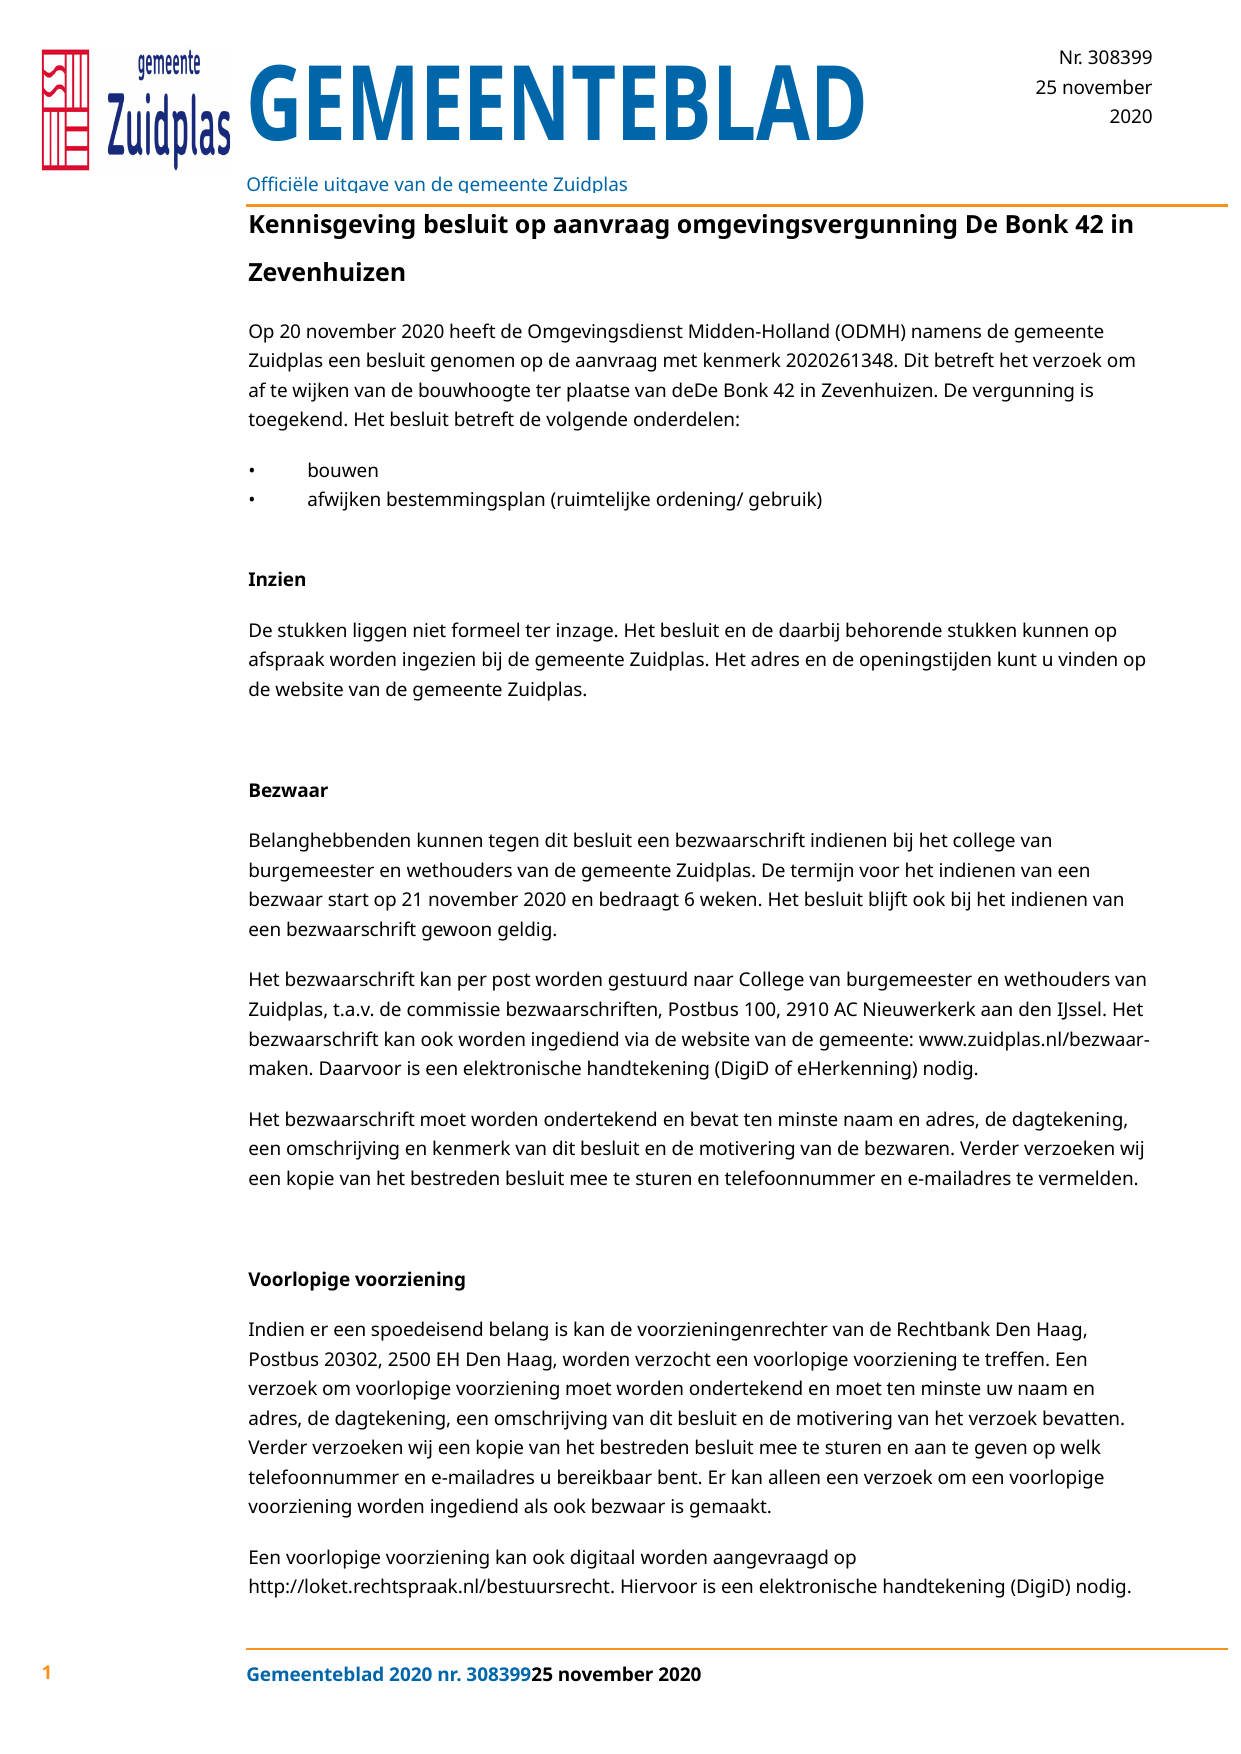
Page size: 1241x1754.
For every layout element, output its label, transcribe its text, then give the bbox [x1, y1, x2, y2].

text Voorlopige voorziening [248, 1266, 1152, 1292]
text Een voorlopige voorziening kan ook digitaal worden aangevraagd op http://loket.rechtspraak.nl/bestuursrecht. Hiervoor is een elektronische handtekening (DigiD) nodig. [248, 1544, 1152, 1599]
text Belanghebbenden kunnen tegen dit besluit een bezwaarschrift indienen bij het college van burgemeester en wethouders van de gemeente Zuidplas. De termijn voor het indienen van een bezwaar start op 21 november 2020 en bedraagt 6 weken. Het besluit blijft ook bij het indienen van een bezwaarschrift gewoon geldig. [248, 827, 1152, 942]
text Kennisgeving besluit op aanvraag omgevingsvergunning De Bonk 42 in Zevenhuizen [248, 207, 1152, 288]
text Het bezwaarschrift moet worden ondertekend en bevat ten minste naam en adres, de dagtekening, een omschrijving en kenmerk van dit besluit en de motivering van de bezwaren. Verder verzoeken wij een kopie van het bestreden besluit mee te sturen en telefoonnummer en e-mailadres te vermelden. [248, 1106, 1152, 1191]
text De stukken liggen niet formeel ter inzage. Het besluit en de daarbij behorende stukken kunnen op afspraak worden ingezien bij de gemeente Zuidplas. Het adres en de openingstijden kunt u vinden op de website van de gemeente Zuidplas. [248, 617, 1152, 702]
text Inzien [248, 567, 1152, 592]
text Indien er een spoedeisend belang is kan de voorzieningenrechter van de Rechtbank Den Haag, Postbus 20302, 2500 EH Den Haag, worden verzocht een voorlopige voorziening te treffen. Een verzoek om voorlopige voorziening moet worden ondertekend en moet ten minste uw naam en adres, de dagtekening, een omschrijving van dit besluit en de motivering van het verzoek bevatten. Verder verzoeken wij een kopie van het bestreden besluit mee te sturen en aan te geven op welk telefoonnummer en e-mailadres u bereikbaar bent. Er kan alleen een verzoek om een voorlopige voorziening worden ingediend als ook bezwaar is gemaakt. [248, 1316, 1152, 1519]
list bouwen [248, 457, 1152, 483]
picture [41, 47, 231, 172]
text Bezwaar [248, 777, 1152, 803]
list afwijken bestemmingsplan (ruimtelijke ordening/ gebruik) [248, 487, 1152, 512]
text Het bezwaarschrift kan per post worden gestuurd naar College van burgemeester en wethouders van Zuidplas, t.a.v. de commissie bezwaarschriften, Postbus 100, 2910 AC Nieuwerkerk aan den IJssel. Het bezwaarschrift kan ook worden ingediend via de website van de gemeente: www.zuidplas.nl/bezwaar-maken. Daarvoor is een elektronische handtekening (DigiD of eHerkenning) nodig. [248, 967, 1152, 1081]
text Op 20 november 2020 heeft de Omgevingsdienst Midden-Holland (ODMH) namens de gemeente Zuidplas een besluit genomen op de aanvraag met kenmerk 2020261348. Dit betreft het verzoek om af te wijken van de bouwhoogte ter plaatse van deDe Bonk 42 in Zevenhuizen. De vergunning is toegekend. Het besluit betreft de volgende onderdelen: [248, 318, 1152, 432]
